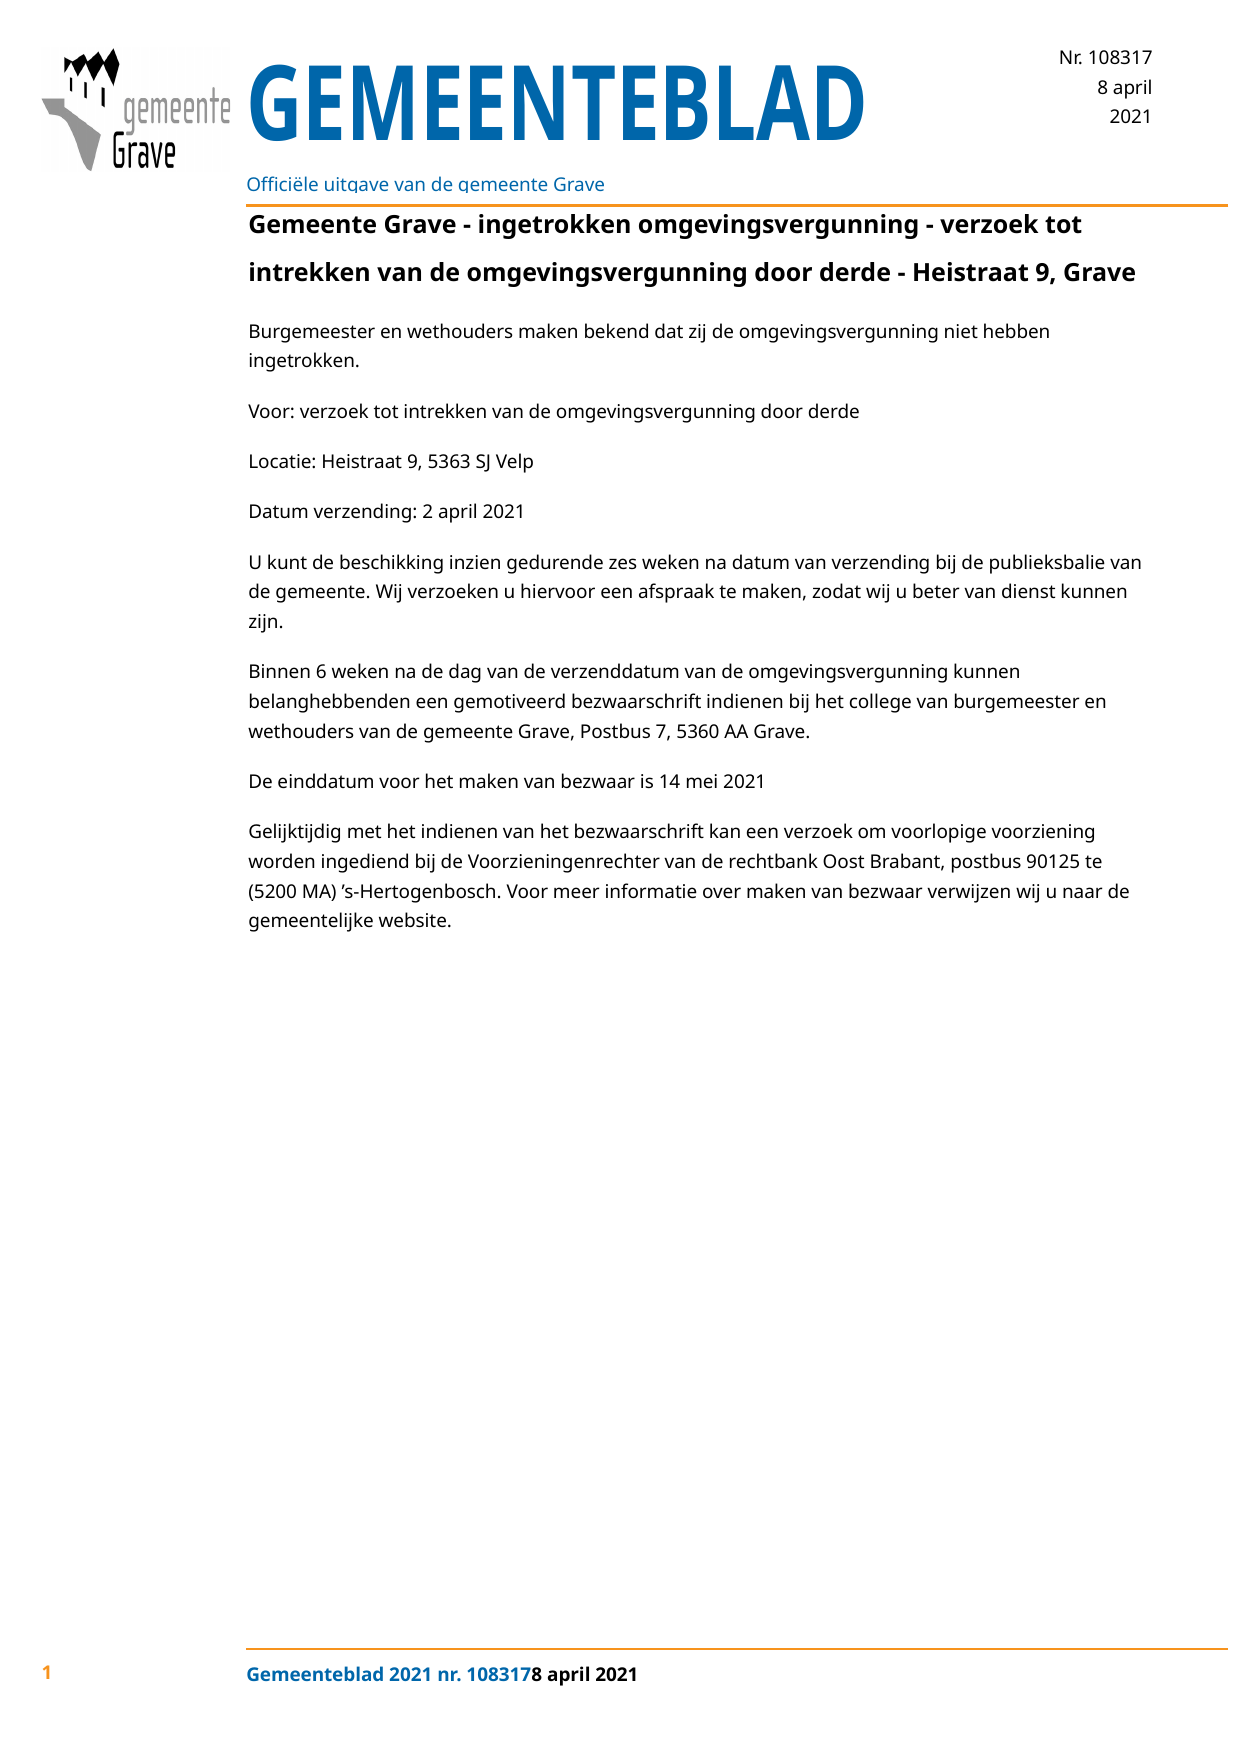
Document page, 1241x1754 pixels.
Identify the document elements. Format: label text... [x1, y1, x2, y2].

picture [41, 47, 231, 172]
text Gemeente Grave - ingetrokken omgevingsvergunning - verzoek tot intrekken van de omgevingsvergunning door derde - Heistraat 9, Grave [248, 207, 1152, 288]
text Voor: verzoek tot intrekken van de omgevingsvergunning door derde [248, 398, 1152, 424]
text Datum verzending: 2 april 2021 [248, 499, 1152, 524]
text Gelijktijdig met het indienen van het bezwaarschrift kan een verzoek om voorlopige voorziening worden ingediend bij de Voorzieningenrechter van de rechtbank Oost Brabant, postbus 90125 te (5200 MA) ’s-Hertogenbosch. Voor meer informatie over maken van bezwaar verwijzen wij u naar de gemeentelijke website. [248, 819, 1152, 933]
text De einddatum voor het maken van bezwaar is 14 mei 2021 [248, 768, 1152, 794]
text Locatie: Heistraat 9, 5363 SJ Velp [248, 448, 1152, 474]
text Binnen 6 weken na de dag van de verzenddatum van de omgevingsvergunning kunnen belanghebbenden een gemotiveerd bezwaarschrift indienen bij het college van burgemeester en wethouders van de gemeente Grave, Postbus 7, 5360 AA Grave. [248, 659, 1152, 744]
text Burgemeester en wethouders maken bekend dat zij de omgevingsvergunning niet hebben ingetrokken. [248, 318, 1152, 373]
text U kunt de beschikking inzien gedurende zes weken na datum van verzending bij de publieksbalie van de gemeente. Wij verzoeken u hiervoor een afspraak te maken, zodat wij u beter van dienst kunnen zijn. [248, 549, 1152, 634]
